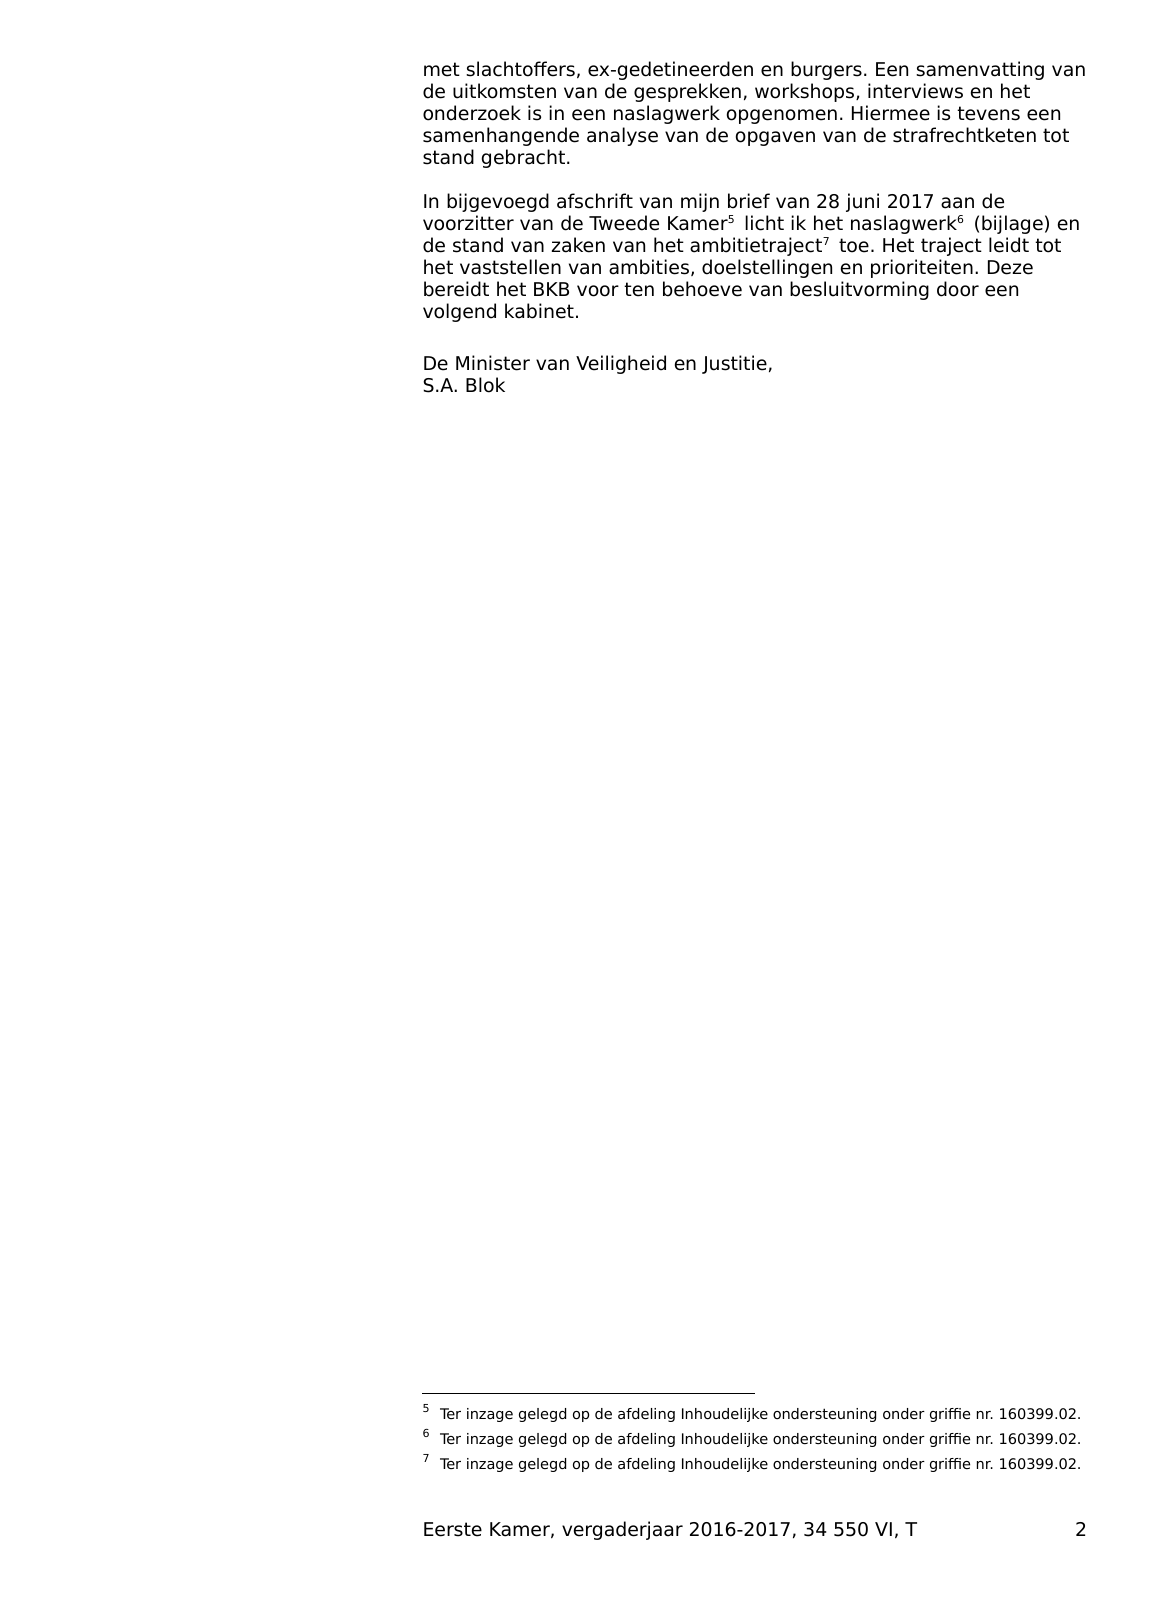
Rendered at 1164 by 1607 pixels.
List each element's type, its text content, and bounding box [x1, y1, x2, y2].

text Ter inzage gelegd op de afdeling Inhoudelijke ondersteuning onder griffie nr. 160399.02. [422, 1402, 1087, 1424]
text In bijgevoegd afschrift van mijn brief van 28 juni 2017 aan de voorzitter van de Tweede Kamer licht ik het naslagwerk (bijlage) en de stand van zaken van het ambitietraject toe. Het traject leidt tot het vaststellen van ambities, doelstellingen en prioriteiten. Deze bereidt het BKB voor ten behoeve van besluitvorming door een volgend kabinet. [422, 191, 1087, 323]
text De Minister van Veiligheid en Justitie, S.A. Blok [422, 353, 1087, 397]
text Ter inzage gelegd op de afdeling Inhoudelijke ondersteuning onder griffie nr. 160399.02. [422, 1427, 1087, 1449]
text Ter inzage gelegd op de afdeling Inhoudelijke ondersteuning onder griffie nr. 160399.02. [422, 1452, 1087, 1474]
text met slachtoffers, ex-gedetineerden en burgers. Een samenvatting van de uitkomsten van de gesprekken, workshops, interviews en het onderzoek is in een naslagwerk opgenomen. Hiermee is tevens een samenhangende analyse van de opgaven van de strafrechtketen tot stand gebracht. [422, 59, 1087, 169]
